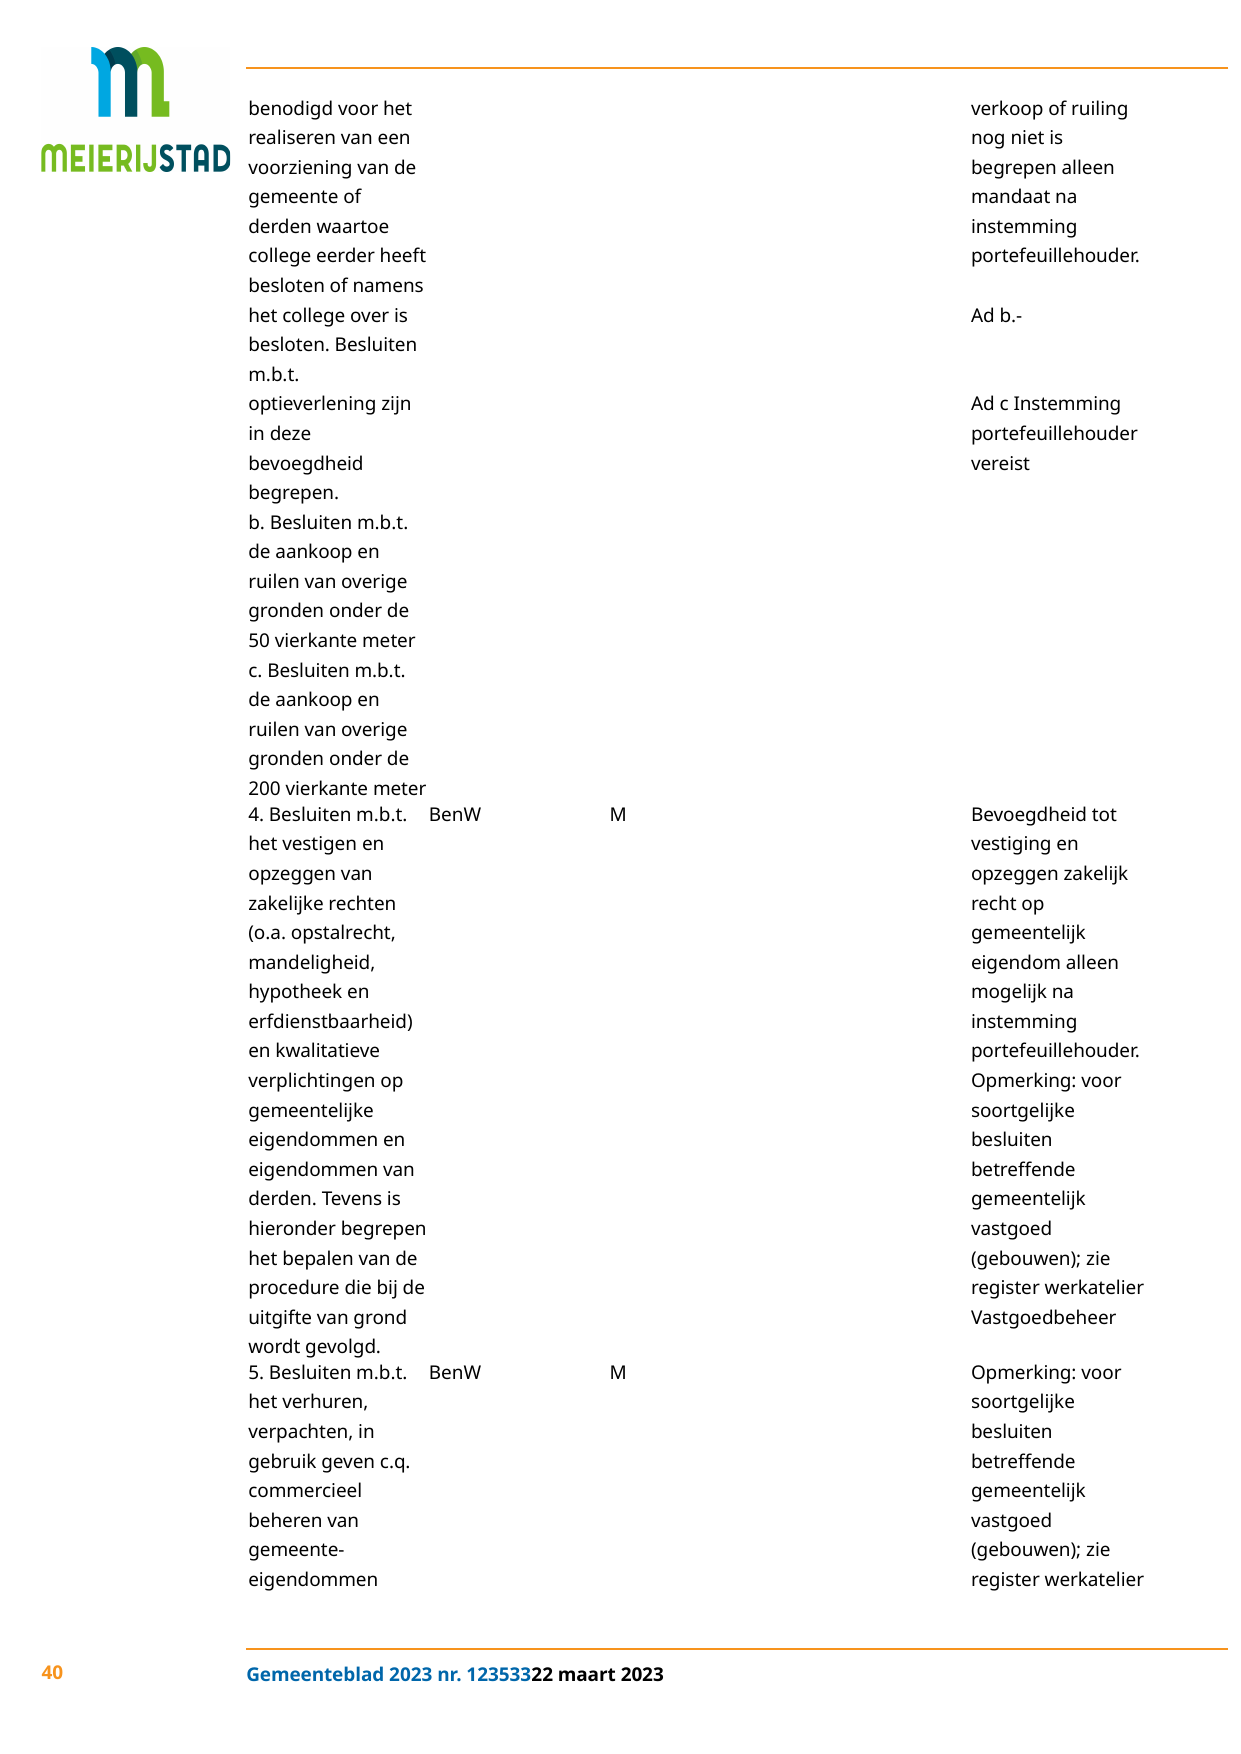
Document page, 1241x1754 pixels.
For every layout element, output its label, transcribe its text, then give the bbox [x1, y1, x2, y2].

table_cell [790, 95, 971, 801]
picture [41, 47, 231, 172]
table_cell [609, 95, 790, 801]
table_cell M [609, 801, 790, 1359]
table_cell Opmerking: voor soortgelijke besluiten betreffende gemeentelijk vastgoed (gebouwen); zie register werkatelier [971, 1359, 1152, 1592]
table_cell [429, 95, 609, 801]
table_cell M [609, 1359, 790, 1592]
table_cell Bevoegdheid tot vestiging en opzeggen zakelijk recht op gemeentelijk eigendom alleen mogelijk na instemming portefeuillehouder. Opmerking: voor soortgelijke besluiten betreffende gemeentelijk vastgoed (gebouwen); zie register werkatelier Vastgoedbeheer [971, 801, 1152, 1359]
table_cell [790, 1359, 971, 1592]
table_cell benodigd voor het realiseren van een voorziening van de gemeente of derden waartoe college eerder heeft besloten of namens het college over is besloten. Besluiten m.b.t. optieverlening zijn in deze bevoegdheid begrepen. b. Besluiten m.b.t. de aankoop en ruilen van overige gronden onder de 50 vierkante meter c. Besluiten m.b.t. de aankoop en ruilen van overige gronden onder de 200 vierkante meter [248, 95, 429, 801]
table_cell 4. Besluiten m.b.t. het vestigen en opzeggen van zakelijke rechten (o.a. opstalrecht, mandeligheid, hypotheek en erfdienstbaarheid) en kwalitatieve verplichtingen op gemeentelijke eigendommen en eigendommen van derden. Tevens is hieronder begrepen het bepalen van de procedure die bij de uitgifte van grond wordt gevolgd. [248, 801, 429, 1359]
table_cell verkoop of ruiling nog niet is begrepen alleen mandaat na instemming portefeuillehouder. Ad b.- Ad c Instemming portefeuillehouder vereist [971, 95, 1152, 801]
table_cell BenW [429, 801, 609, 1359]
table_cell BenW [429, 1359, 609, 1592]
table_cell [790, 801, 971, 1359]
table_cell 5. Besluiten m.b.t. het verhuren, verpachten, in gebruik geven c.q. commercieel beheren van gemeente-eigendommen [248, 1359, 429, 1592]
